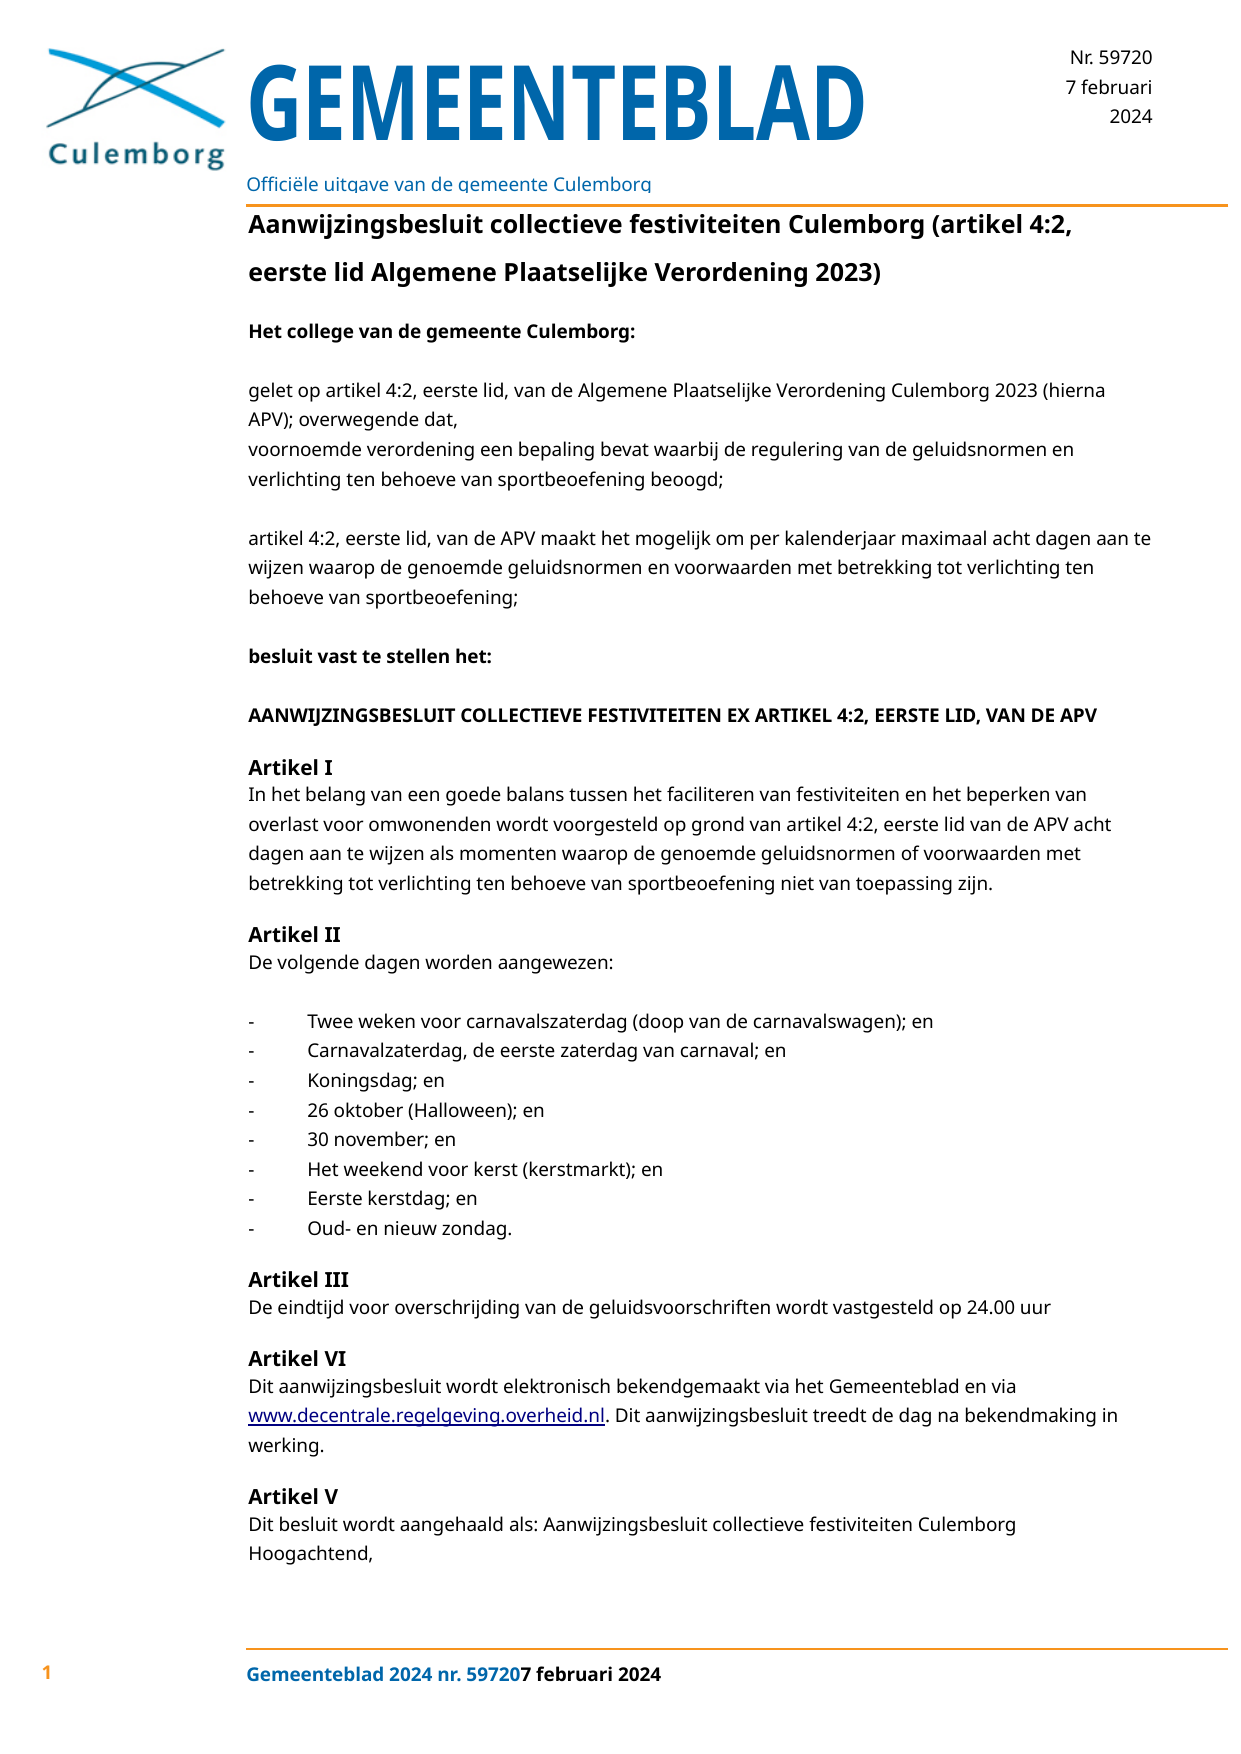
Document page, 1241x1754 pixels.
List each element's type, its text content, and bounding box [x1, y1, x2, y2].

list 30 november; en [248, 1126, 1152, 1152]
list 26 oktober (Halloween); en [248, 1097, 1152, 1123]
text De volgende dagen worden aangewezen: [248, 949, 1152, 975]
list Twee weken voor carnavalszaterdag (doop van de carnavalswagen); en [248, 1008, 1152, 1034]
text Aanwijzingsbesluit collectieve festiviteiten Culemborg (artikel 4:2, eerste lid Algemene Plaatselijke Verordening 2023) [248, 207, 1152, 288]
text Dit besluit wordt aangehaald als: Aanwijzingsbesluit collectieve festiviteiten Culemborg [248, 1511, 1152, 1537]
list Koningsdag; en [248, 1067, 1152, 1093]
text Hoogachtend, [248, 1541, 1152, 1566]
text Artikel I [248, 753, 1152, 781]
text gelet op artikel 4:2, eerste lid, van de Algemene Plaatselijke Verordening Culemborg 2023 (hierna APV); overwegende dat, [248, 377, 1152, 432]
picture [41, 47, 231, 172]
list Het weekend voor kerst (kerstmarkt); en [248, 1156, 1152, 1182]
text AANWIJZINGSBESLUIT COLLECTIEVE FESTIVITEITEN EX ARTIKEL 4:2, EERSTE LID, VAN DE APV [248, 702, 1152, 728]
list Carnavalzaterdag, de eerste zaterdag van carnaval; en [248, 1038, 1152, 1063]
text besluit vast te stellen het: [248, 643, 1152, 669]
text voornoemde verordening een bepaling bevat waarbij de regulering van de geluidsnormen en verlichting ten behoeve van sportbeoefening beoogd; [248, 436, 1152, 492]
text artikel 4:2, eerste lid, van de APV maakt het mogelijk om per kalenderjaar maximaal acht dagen aan te wijzen waarop de genoemde geluidsnormen en voorwaarden met betrekking tot verlichting ten behoeve van sportbeoefening; [248, 525, 1152, 610]
text Artikel III [248, 1266, 1152, 1294]
text Het college van de gemeente Culemborg: [248, 318, 1152, 344]
text De eindtijd voor overschrijding van de geluidsvoorschriften wordt vastgesteld op 24.00 uur [248, 1294, 1152, 1320]
text In het belang van een goede balans tussen het faciliteren van festiviteiten en het beperken van overlast voor omwonenden wordt voorgesteld op grond van artikel 4:2, eerste lid van de APV acht dagen aan te wijzen als momenten waarop de genoemde geluidsnormen of voorwaarden met betrekking tot verlichting ten behoeve van sportbeoefening niet van toepassing zijn. [248, 781, 1152, 896]
text Dit aanwijzingsbesluit wordt elektronisch bekendgemaakt via het Gemeenteblad en via www.decentrale.regelgeving.overheid.nl. Dit aanwijzingsbesluit treedt de dag na bekendmaking in werking. [248, 1373, 1152, 1458]
text Artikel V [248, 1482, 1152, 1511]
text Artikel II [248, 921, 1152, 949]
list Oud- en nieuw zondag. [248, 1215, 1152, 1241]
text Artikel VI [248, 1344, 1152, 1373]
list Eerste kerstdag; en [248, 1186, 1152, 1211]
